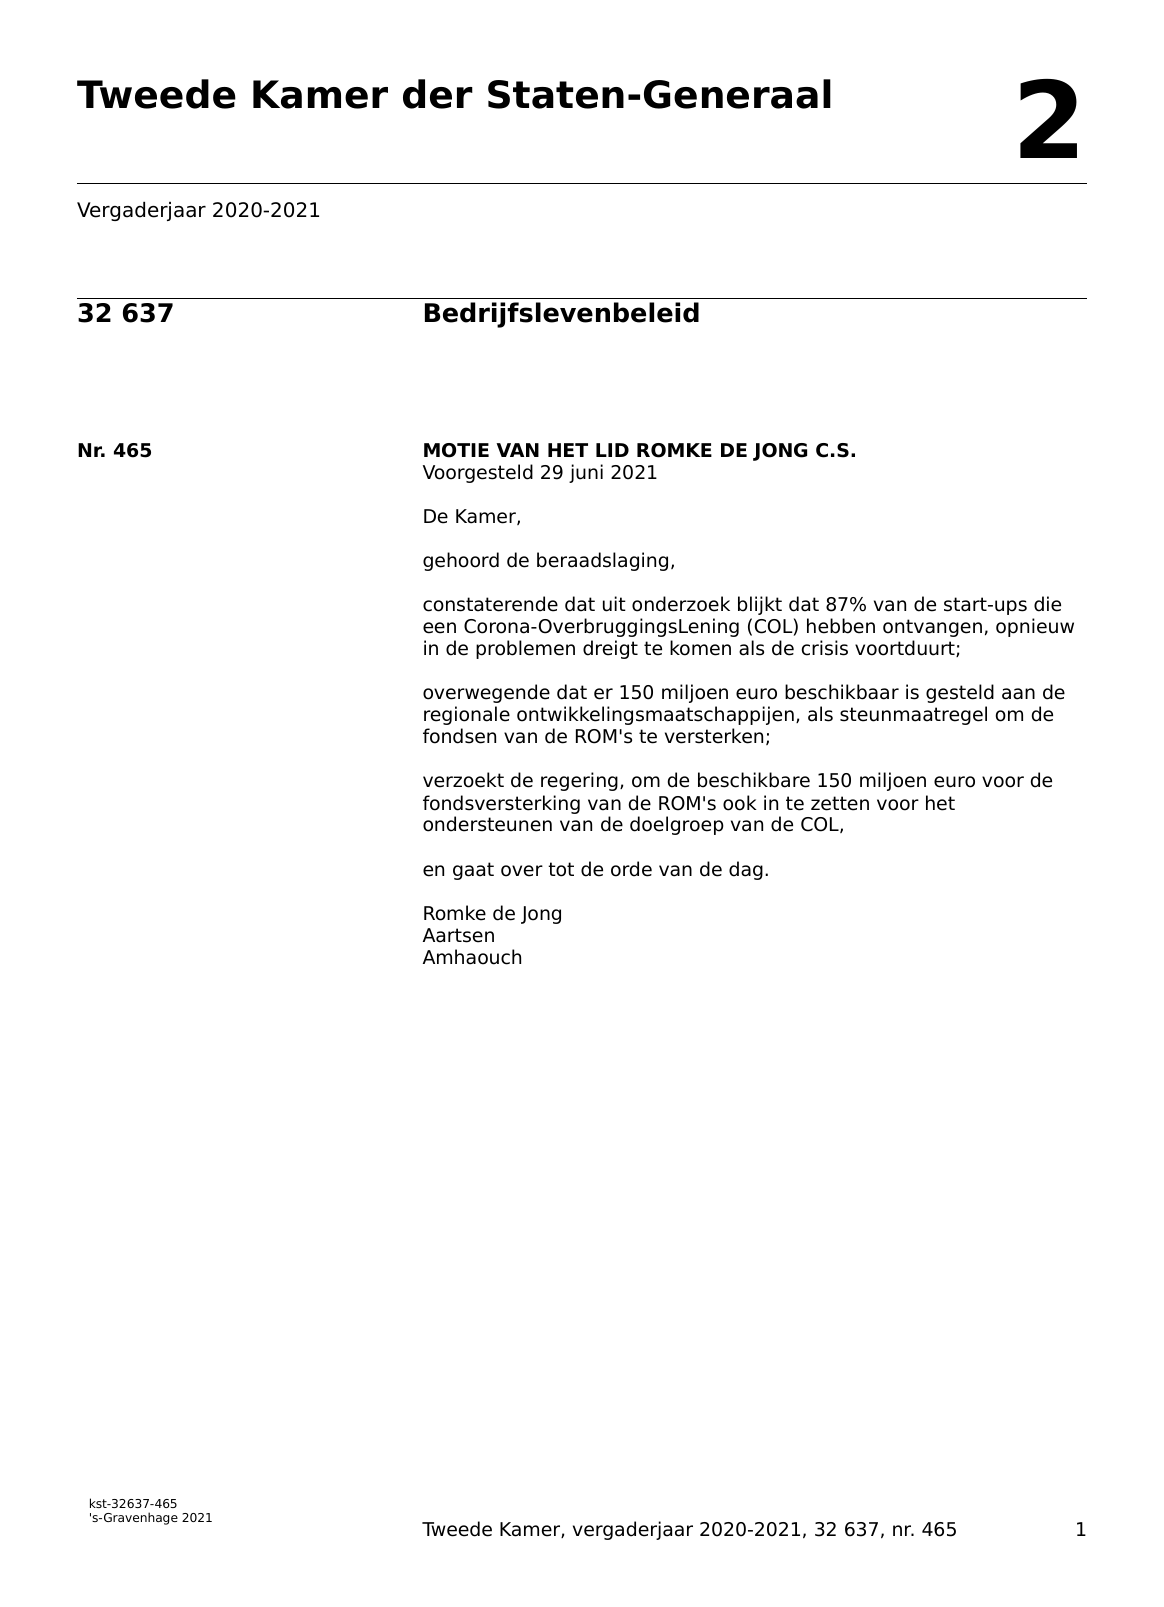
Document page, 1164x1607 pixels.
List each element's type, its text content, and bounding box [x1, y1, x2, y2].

table_cell Vergaderjaar 2020-2021 [77, 184, 1087, 298]
text Voorgesteld 29 juni 2021 [422, 462, 1087, 484]
text verzoekt de regering, om de beschikbare 150 miljoen euro voor de fondsversterking van de ROM's ook in te zetten voor het ondersteunen van de doelgroep van de COL, [422, 770, 1087, 836]
subtitle 32 637 Bedrijfslevenbeleid [77, 299, 1087, 329]
text Amhaouch [422, 947, 1087, 969]
text De Kamer, [422, 506, 1087, 528]
subtitle Nr. 465 MOTIE VAN HET LID ROMKE DE JONG C.S. [77, 440, 1087, 462]
text kst-32637-465 [88, 1497, 323, 1511]
text overwegende dat er 150 miljoen euro beschikbaar is gesteld aan de regionale ontwikkelingsmaatschappijen, als steunmaatregel om de fondsen van de ROM's te versterken; [422, 682, 1087, 748]
text 's-Gravenhage 2021 [88, 1511, 323, 1525]
text Romke de Jong [422, 903, 1087, 925]
table_header Tweede Kamer der Staten-Generaal [77, 59, 886, 183]
text constaterende dat uit onderzoek blijkt dat 87% van de start-ups die een Corona-OverbruggingsLening (COL) hebben ontvangen, opnieuw in de problemen dreigt te komen als de crisis voortduurt; [422, 594, 1087, 660]
text Aartsen [422, 925, 1087, 947]
text gehoord de beraadslaging, [422, 550, 1087, 572]
text en gaat over tot de orde van de dag. [422, 858, 1087, 881]
table_header 2 [886, 59, 1087, 183]
